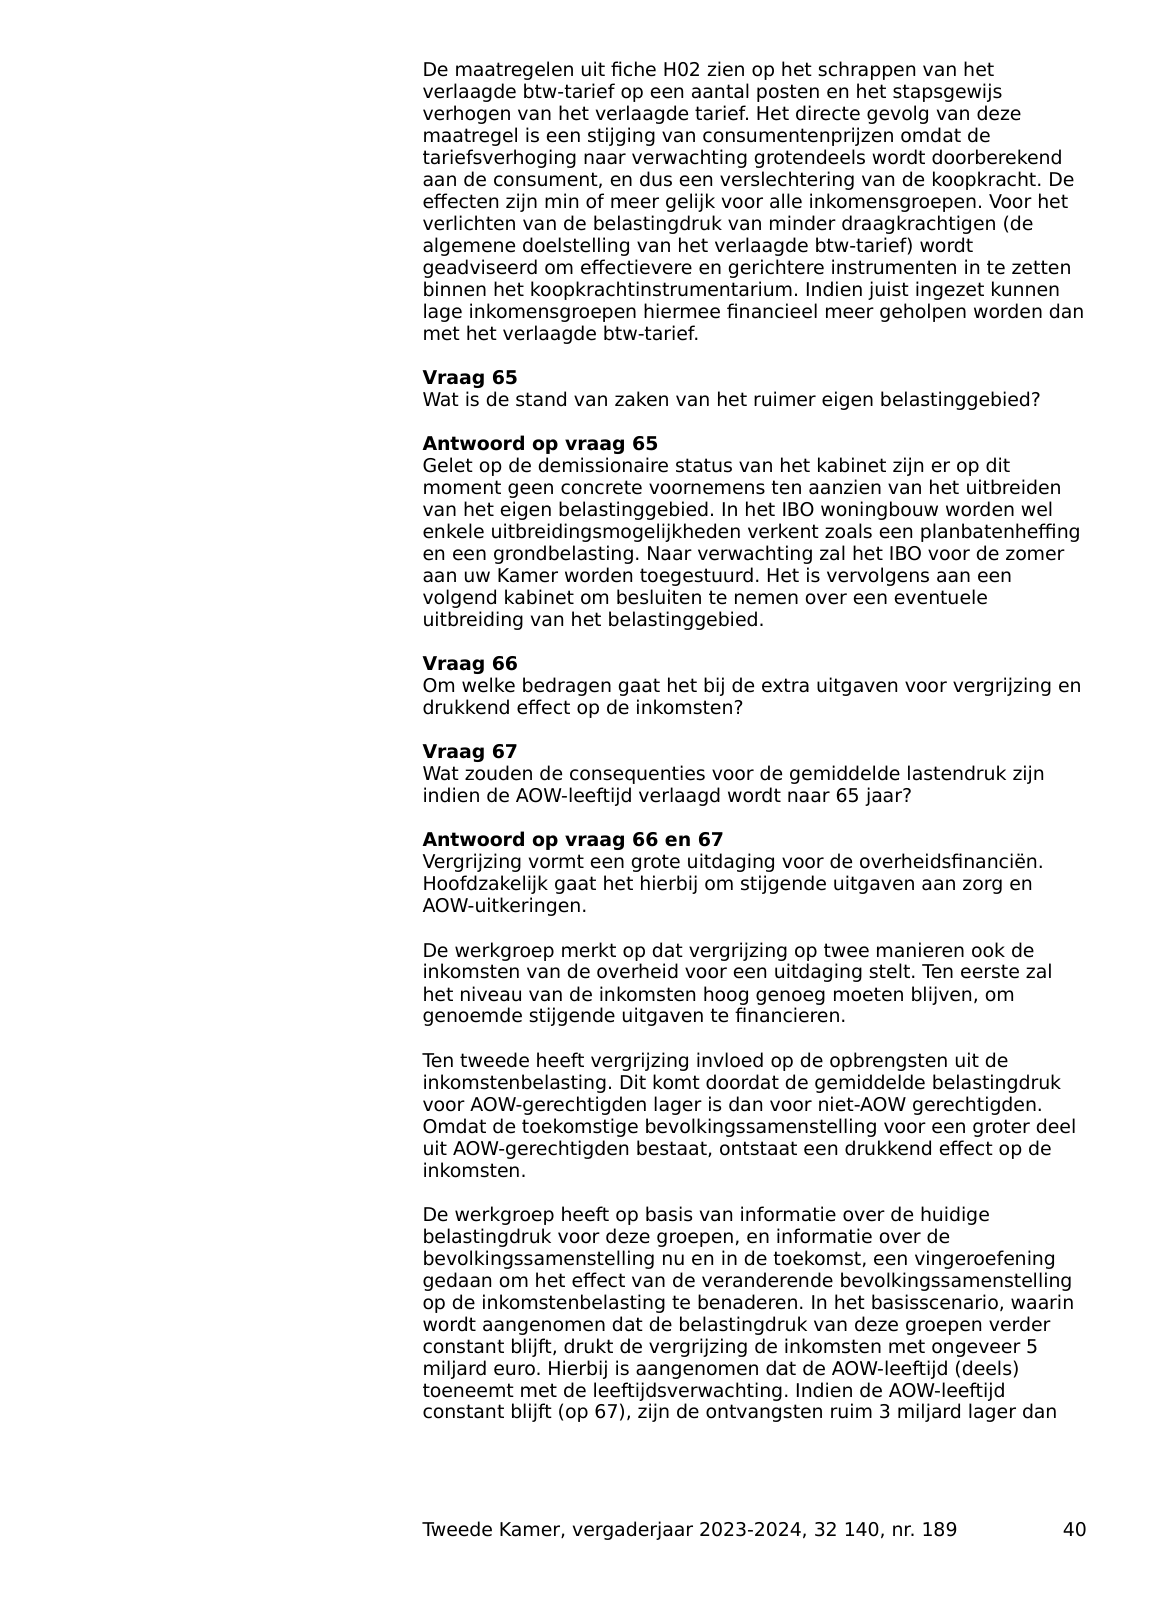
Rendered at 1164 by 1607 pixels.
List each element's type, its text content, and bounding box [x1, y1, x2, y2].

text De maatregelen uit fiche H02 zien op het schrappen van het verlaagde btw-tarief op een aantal posten en het stapsgewijs verhogen van het verlaagde tarief. Het directe gevolg van deze maatregel is een stijging van consumentenprijzen omdat de tariefsverhoging naar verwachting grotendeels wordt doorberekend aan de consument, en dus een verslechtering van de koopkracht. De effecten zijn min of meer gelijk voor alle inkomensgroepen. Voor het verlichten van de belastingdruk van minder draagkrachtigen (de algemene doelstelling van het verlaagde btw-tarief) wordt geadviseerd om effectievere en gerichtere instrumenten in te zetten binnen het koopkrachtinstrumentarium. Indien juist ingezet kunnen lage inkomensgroepen hiermee financieel meer geholpen worden dan met het verlaagde btw-tarief. [422, 59, 1087, 345]
text Vraag 67 [422, 741, 1087, 763]
text Wat zouden de consequenties voor de gemiddelde lastendruk zijn indien de AOW-leeftijd verlaagd wordt naar 65 jaar? [422, 763, 1087, 807]
text De werkgroep merkt op dat vergrijzing op twee manieren ook de inkomsten van de overheid voor een uitdaging stelt. Ten eerste zal het niveau van de inkomsten hoog genoeg moeten blijven, om genoemde stijgende uitgaven te financieren. [422, 939, 1087, 1027]
text Vraag 66 [422, 653, 1087, 675]
text Vergrijzing vormt een grote uitdaging voor de overheidsfinanciën. Hoofdzakelijk gaat het hierbij om stijgende uitgaven aan zorg en AOW-uitkeringen. [422, 851, 1087, 917]
text Ten tweede heeft vergrijzing invloed op de opbrengsten uit de inkomstenbelasting. Dit komt doordat de gemiddelde belastingdruk voor AOW-gerechtigden lager is dan voor niet-AOW gerechtigden. Omdat de toekomstige bevolkingssamenstelling voor een groter deel uit AOW-gerechtigden bestaat, ontstaat een drukkend effect op de inkomsten. [422, 1049, 1087, 1181]
text De werkgroep heeft op basis van informatie over de huidige belastingdruk voor deze groepen, en informatie over de bevolkingssamenstelling nu en in de toekomst, een vingeroefening gedaan om het effect van de veranderende bevolkingssamenstelling op de inkomstenbelasting te benaderen. In het basisscenario, waarin wordt aangenomen dat de belastingdruk van deze groepen verder constant blijft, drukt de vergrijzing de inkomsten met ongeveer 5 miljard euro. Hierbij is aangenomen dat de AOW-leeftijd (deels) toeneemt met de leeftijdsverwachting. Indien de AOW-leeftijd constant blijft (op 67), zijn de ontvangsten ruim 3 miljard lager dan [422, 1204, 1087, 1423]
text Om welke bedragen gaat het bij de extra uitgaven voor vergrijzing en drukkend effect op de inkomsten? [422, 675, 1087, 719]
text Vraag 65 [422, 367, 1087, 389]
text Gelet op de demissionaire status van het kabinet zijn er op dit moment geen concrete voornemens ten aanzien van het uitbreiden van het eigen belastinggebied. In het IBO woningbouw worden wel enkele uitbreidingsmogelijkheden verkent zoals een planbatenheffing en een grondbelasting. Naar verwachting zal het IBO voor de zomer aan uw Kamer worden toegestuurd. Het is vervolgens aan een volgend kabinet om besluiten te nemen over een eventuele uitbreiding van het belastinggebied. [422, 455, 1087, 631]
text Wat is de stand van zaken van het ruimer eigen belastinggebied? [422, 389, 1087, 411]
text Antwoord op vraag 65 [422, 433, 1087, 455]
text Antwoord op vraag 66 en 67 [422, 829, 1087, 851]
